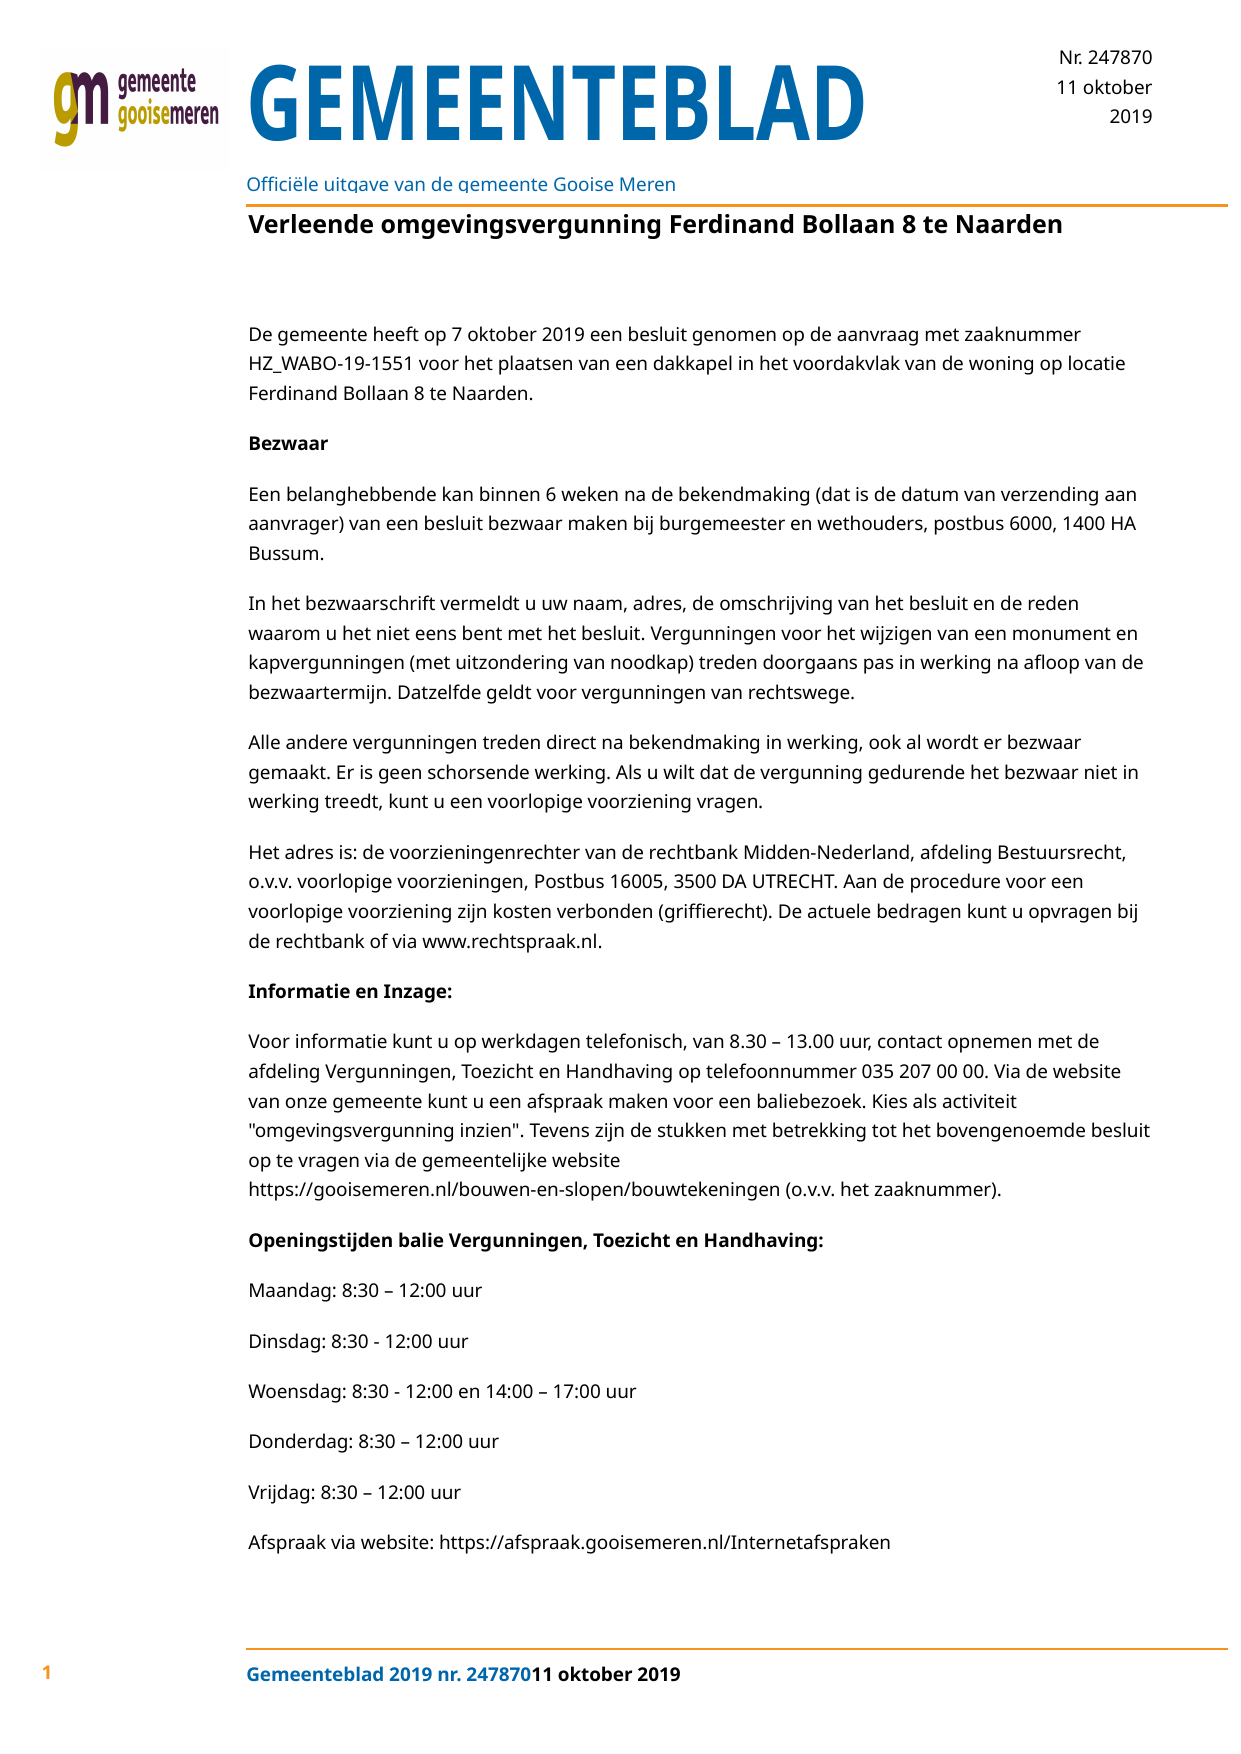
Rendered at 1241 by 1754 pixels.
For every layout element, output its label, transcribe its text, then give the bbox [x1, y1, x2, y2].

text Maandag: 8:30 – 12:00 uur [248, 1277, 1152, 1303]
text Bezwaar [248, 430, 1152, 456]
text Vrijdag: 8:30 – 12:00 uur [248, 1479, 1152, 1505]
text Woensdag: 8:30 - 12:00 en 14:00 – 17:00 uur [248, 1378, 1152, 1404]
picture [41, 47, 231, 172]
text Voor informatie kunt u op werkdagen telefonisch, van 8.30 – 13.00 uur, contact opnemen met de afdeling Vergunningen, Toezicht en Handhaving op telefoonnummer 035 207 00 00. Via de website van onze gemeente kunt u een afspraak maken voor een baliebezoek. Kies als activiteit "omgevingsvergunning inzien". Tevens zijn de stukken met betrekking tot het bovengenoemde besluit op te vragen via de gemeentelijke website https://gooisemeren.nl/bouwen-en-slopen/bouwtekeningen (o.v.v. het zaaknummer). [248, 1029, 1152, 1202]
text Een belanghebbende kan binnen 6 weken na de bekendmaking (dat is de datum van verzending aan aanvrager) van een besluit bezwaar maken bij burgemeester en wethouders, postbus 6000, 1400 HA Bussum. [248, 481, 1152, 566]
text Afspraak via website: https://afspraak.gooisemeren.nl/Internetafspraken [248, 1529, 1152, 1555]
text Donderdag: 8:30 – 12:00 uur [248, 1429, 1152, 1454]
text Dinsdag: 8:30 - 12:00 uur [248, 1328, 1152, 1353]
text Verleende omgevingsvergunning Ferdinand Bollaan 8 te Naarden [248, 207, 1152, 241]
text Het adres is: de voorzieningenrechter van de rechtbank Midden-Nederland, afdeling Bestuursrecht, o.v.v. voorlopige voorzieningen, Postbus 16005, 3500 DA UTRECHT. Aan de procedure voor een voorlopige voorziening zijn kosten verbonden (griffierecht). De actuele bedragen kunt u opvragen bij de rechtbank of via www.rechtspraak.nl. [248, 839, 1152, 953]
text Alle andere vergunningen treden direct na bekendmaking in werking, ook al wordt er bezwaar gemaakt. Er is geen schorsende werking. Als u wilt dat de vergunning gedurende het bezwaar niet in werking treedt, kunt u een voorlopige voorziening vragen. [248, 729, 1152, 814]
text Openingstijden balie Vergunningen, Toezicht en Handhaving: [248, 1227, 1152, 1253]
text De gemeente heeft op 7 oktober 2019 een besluit genomen op de aanvraag met zaaknummer HZ_WABO-19-1551 voor het plaatsen van een dakkapel in het voordakvlak van de woning op locatie Ferdinand Bollaan 8 te Naarden. [248, 321, 1152, 406]
text Informatie en Inzage: [248, 978, 1152, 1004]
text In het bezwaarschrift vermeldt u uw naam, adres, de omschrijving van het besluit en de reden waarom u het niet eens bent met het besluit. Vergunningen voor het wijzigen van een monument en kapvergunningen (met uitzondering van noodkap) treden doorgaans pas in werking na afloop van de bezwaartermijn. Datzelfde geldt voor vergunningen van rechtswege. [248, 590, 1152, 705]
